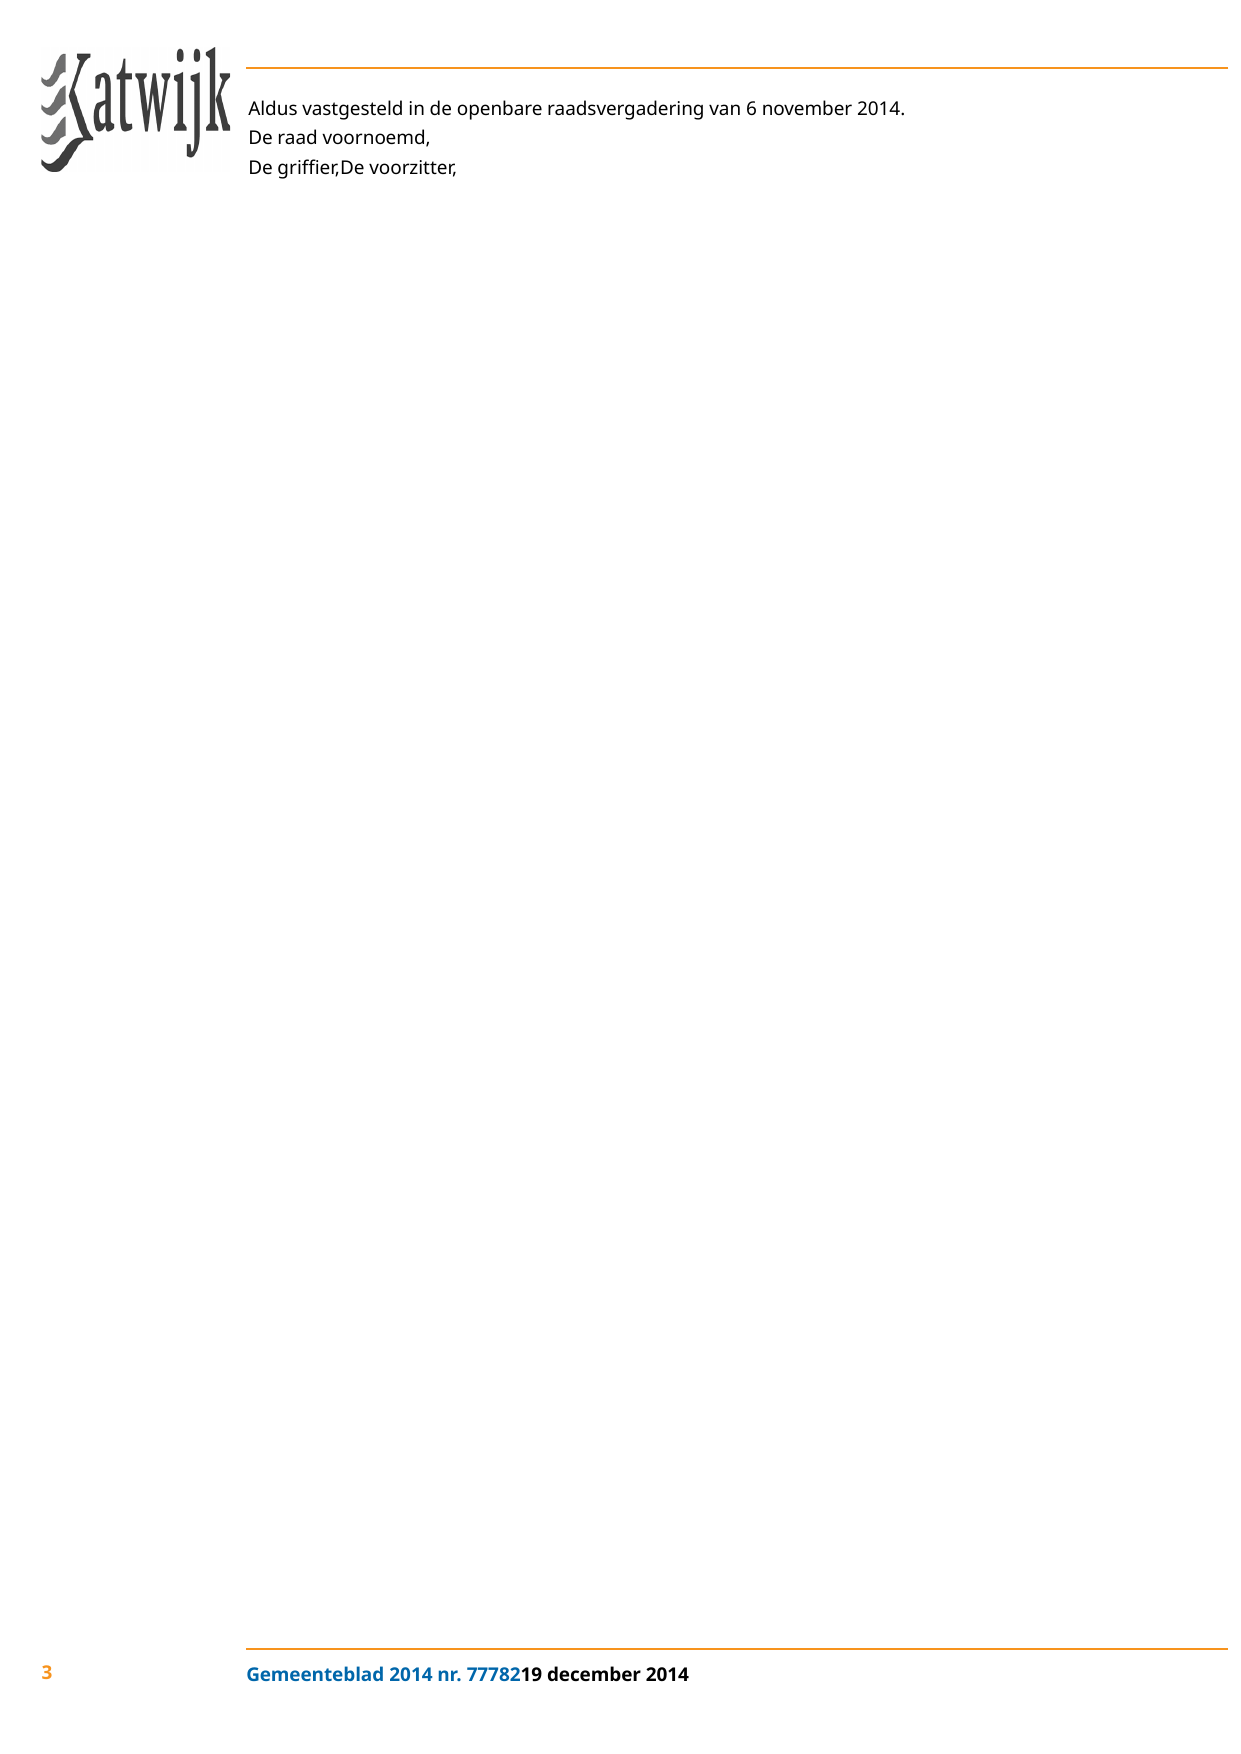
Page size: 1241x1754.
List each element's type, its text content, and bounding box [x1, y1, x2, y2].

picture [41, 47, 231, 172]
text De raad voornoemd, [248, 124, 1152, 150]
text De griffier,De voorzitter, [248, 154, 1152, 180]
text Aldus vastgesteld in de openbare raadsvergadering van 6 november 2014. [248, 95, 1152, 121]
